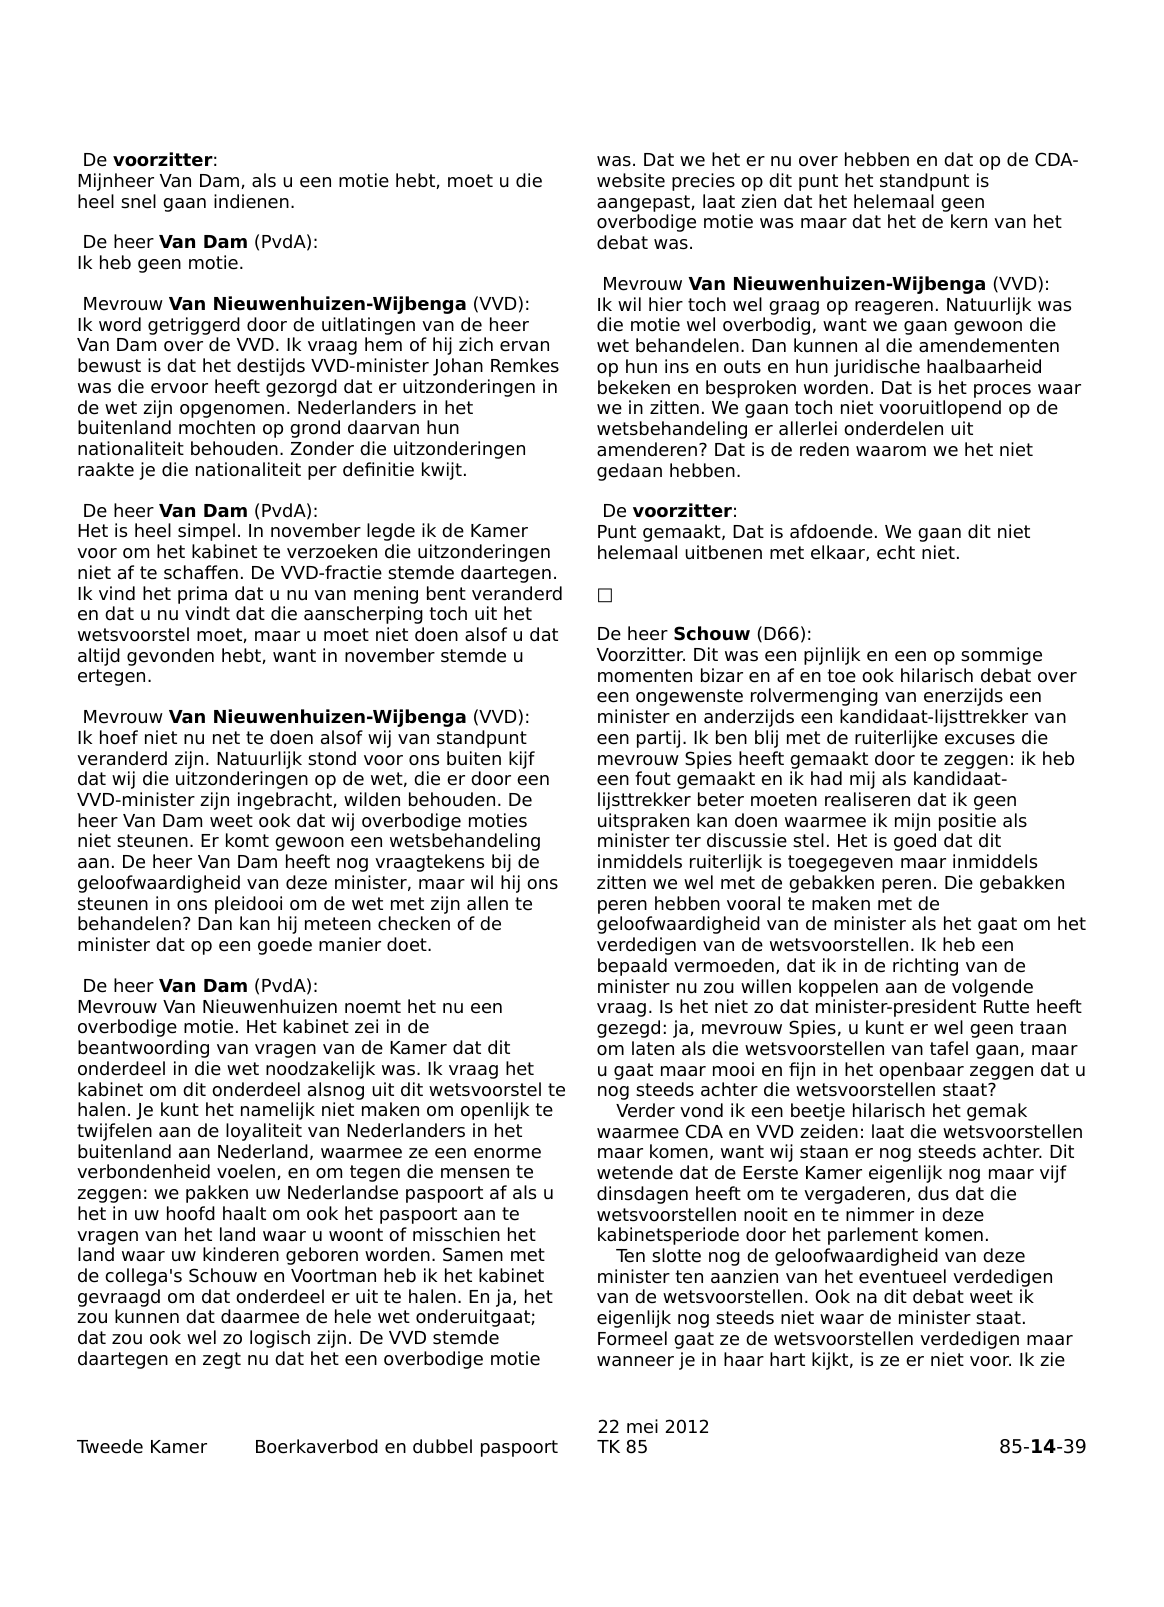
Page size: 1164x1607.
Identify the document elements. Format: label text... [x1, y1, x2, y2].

text Mevrouw Van Nieuwenhuizen-Wijbenga (VVD): [77, 707, 567, 728]
text De heer Schouw (D66): [596, 624, 1087, 645]
text Voorzitter. Dit was een pijnlijk en een op sommige momenten bizar en af en toe ook hilarisch debat over een ongewenste rolvermenging van enerzijds een minister en anderzijds een kandidaat-lijsttrekker van een partij. Ik ben blij met de ruiterlijke excuses die mevrouw Spies heeft gemaakt door te zeggen: ik heb een fout gemaakt en ik had mij als kandidaat-lijsttrekker beter moeten realiseren dat ik geen uitspraken kan doen waarmee ik mijn positie als minister ter discussie stel. Het is goed dat dit inmiddels ruiterlijk is toegegeven maar inmiddels zitten we wel met de gebakken peren. Die gebakken peren hebben vooral te maken met de geloofwaardigheid van de minister als het gaat om het verdedigen van de wetsvoorstellen. Ik heb een bepaald vermoeden, dat ik in de richting van de minister nu zou willen koppelen aan de volgende vraag. Is het niet zo dat minister-president Rutte heeft gezegd: ja, mevrouw Spies, u kunt er wel geen traan om laten als die wetsvoorstellen van tafel gaan, maar u gaat maar mooi en fijn in het openbaar zeggen dat u nog steeds achter die wetsvoorstellen staat? [596, 645, 1087, 1101]
text was. Dat we het er nu over hebben en dat op de CDA-website precies op dit punt het standpunt is aangepast, laat zien dat het helemaal geen overbodige motie was maar dat het de kern van het debat was. [596, 150, 1087, 254]
text Ik hoef niet nu net te doen alsof wij van standpunt veranderd zijn. Natuurlijk stond voor ons buiten kijf dat wij die uitzonderingen op de wet, die er door een VVD-minister zijn ingebracht, wilden behouden. De heer Van Dam weet ook dat wij overbodige moties niet steunen. Er komt gewoon een wetsbehandeling aan. De heer Van Dam heeft nog vraagtekens bij de geloofwaardigheid van deze minister, maar wil hij ons steunen in ons pleidooi om de wet met zijn allen te behandelen? Dan kan hij meteen checken of de minister dat op een goede manier doet. [77, 728, 567, 956]
text Mijnheer Van Dam, als u een motie hebt, moet u die heel snel gaan indienen. [77, 171, 567, 212]
text De voorzitter: [77, 150, 567, 171]
text De voorzitter: [596, 501, 1087, 522]
text De heer Van Dam (PvdA): [77, 232, 567, 253]
text Mevrouw Van Nieuwenhuizen-Wijbenga (VVD): [596, 274, 1087, 294]
text Ik heb geen motie. [77, 253, 567, 274]
text Punt gemaakt, Dat is afdoende. We gaan dit niet helemaal uitbenen met elkaar, echt niet. [596, 522, 1087, 563]
text Verder vond ik een beetje hilarisch het gemak waarmee CDA en VVD zeiden: laat die wetsvoorstellen maar komen, want wij staan er nog steeds achter. Dit wetende dat de Eerste Kamer eigenlijk nog maar vijf dinsdagen heeft om te vergaderen, dus dat die wetsvoorstellen nooit en te nimmer in deze kabinetsperiode door het parlement komen. [596, 1101, 1087, 1246]
text Mevrouw Van Nieuwenhuizen-Wijbenga (VVD): [77, 294, 567, 314]
text De heer Van Dam (PvdA): [77, 500, 567, 521]
text Ik wil hier toch wel graag op reageren. Natuurlijk was die motie wel overbodig, want we gaan gewoon die wet behandelen. Dan kunnen al die amendementen op hun ins en outs en hun juridische haalbaarheid bekeken en besproken worden. Dat is het proces waar we in zitten. We gaan toch niet vooruitlopend op de wetsbehandeling er allerlei onderdelen uit amenderen? Dat is de reden waarom we het niet gedaan hebben. [596, 294, 1087, 481]
text De heer Van Dam (PvdA): [77, 976, 567, 996]
text Het is heel simpel. In november legde ik de Kamer voor om het kabinet te verzoeken die uitzonderingen niet af te schaffen. De VVD-fractie stemde daartegen. Ik vind het prima dat u nu van mening bent veranderd en dat u nu vindt dat die aanscherping toch uit het wetsvoorstel moet, maar u moet niet doen alsof u dat altijd gevonden hebt, want in november stemde u ertegen. [77, 521, 567, 687]
text □ [596, 583, 1087, 604]
text Ten slotte nog de geloofwaardigheid van deze minister ten aanzien van het eventueel verdedigen van de wetsvoorstellen. Ook na dit debat weet ik eigenlijk nog steeds niet waar de minister staat. Formeel gaat ze de wetsvoorstellen verdedigen maar wanneer je in haar hart kijkt, is ze er niet voor. Ik zie [596, 1246, 1087, 1370]
text Ik word getriggerd door de uitlatingen van de heer Van Dam over de VVD. Ik vraag hem of hij zich ervan bewust is dat het destijds VVD-minister Johan Remkes was die ervoor heeft gezorgd dat er uitzonderingen in de wet zijn opgenomen. Nederlanders in het buitenland mochten op grond daarvan hun nationaliteit behouden. Zonder die uitzonderingen raakte je die nationaliteit per definitie kwijt. [77, 314, 567, 480]
text Mevrouw Van Nieuwenhuizen noemt het nu een overbodige motie. Het kabinet zei in de beantwoording van vragen van de Kamer dat dit onderdeel in die wet noodzakelijk was. Ik vraag het kabinet om dit onderdeel alsnog uit dit wetsvoorstel te halen. Je kunt het namelijk niet maken om openlijk te twijfelen aan de loyaliteit van Nederlanders in het buitenland aan Nederland, waarmee ze een enorme verbondenheid voelen, en om tegen die mensen te zeggen: we pakken uw Nederlandse paspoort af als u het in uw hoofd haalt om ook het paspoort aan te vragen van het land waar u woont of misschien het land waar uw kinderen geboren worden. Samen met de collega's Schouw en Voortman heb ik het kabinet gevraagd om dat onderdeel er uit te halen. En ja, het zou kunnen dat daarmee de hele wet onderuitgaat; dat zou ook wel zo logisch zijn. De VVD stemde daartegen en zegt nu dat het een overbodige motie [77, 996, 567, 1369]
